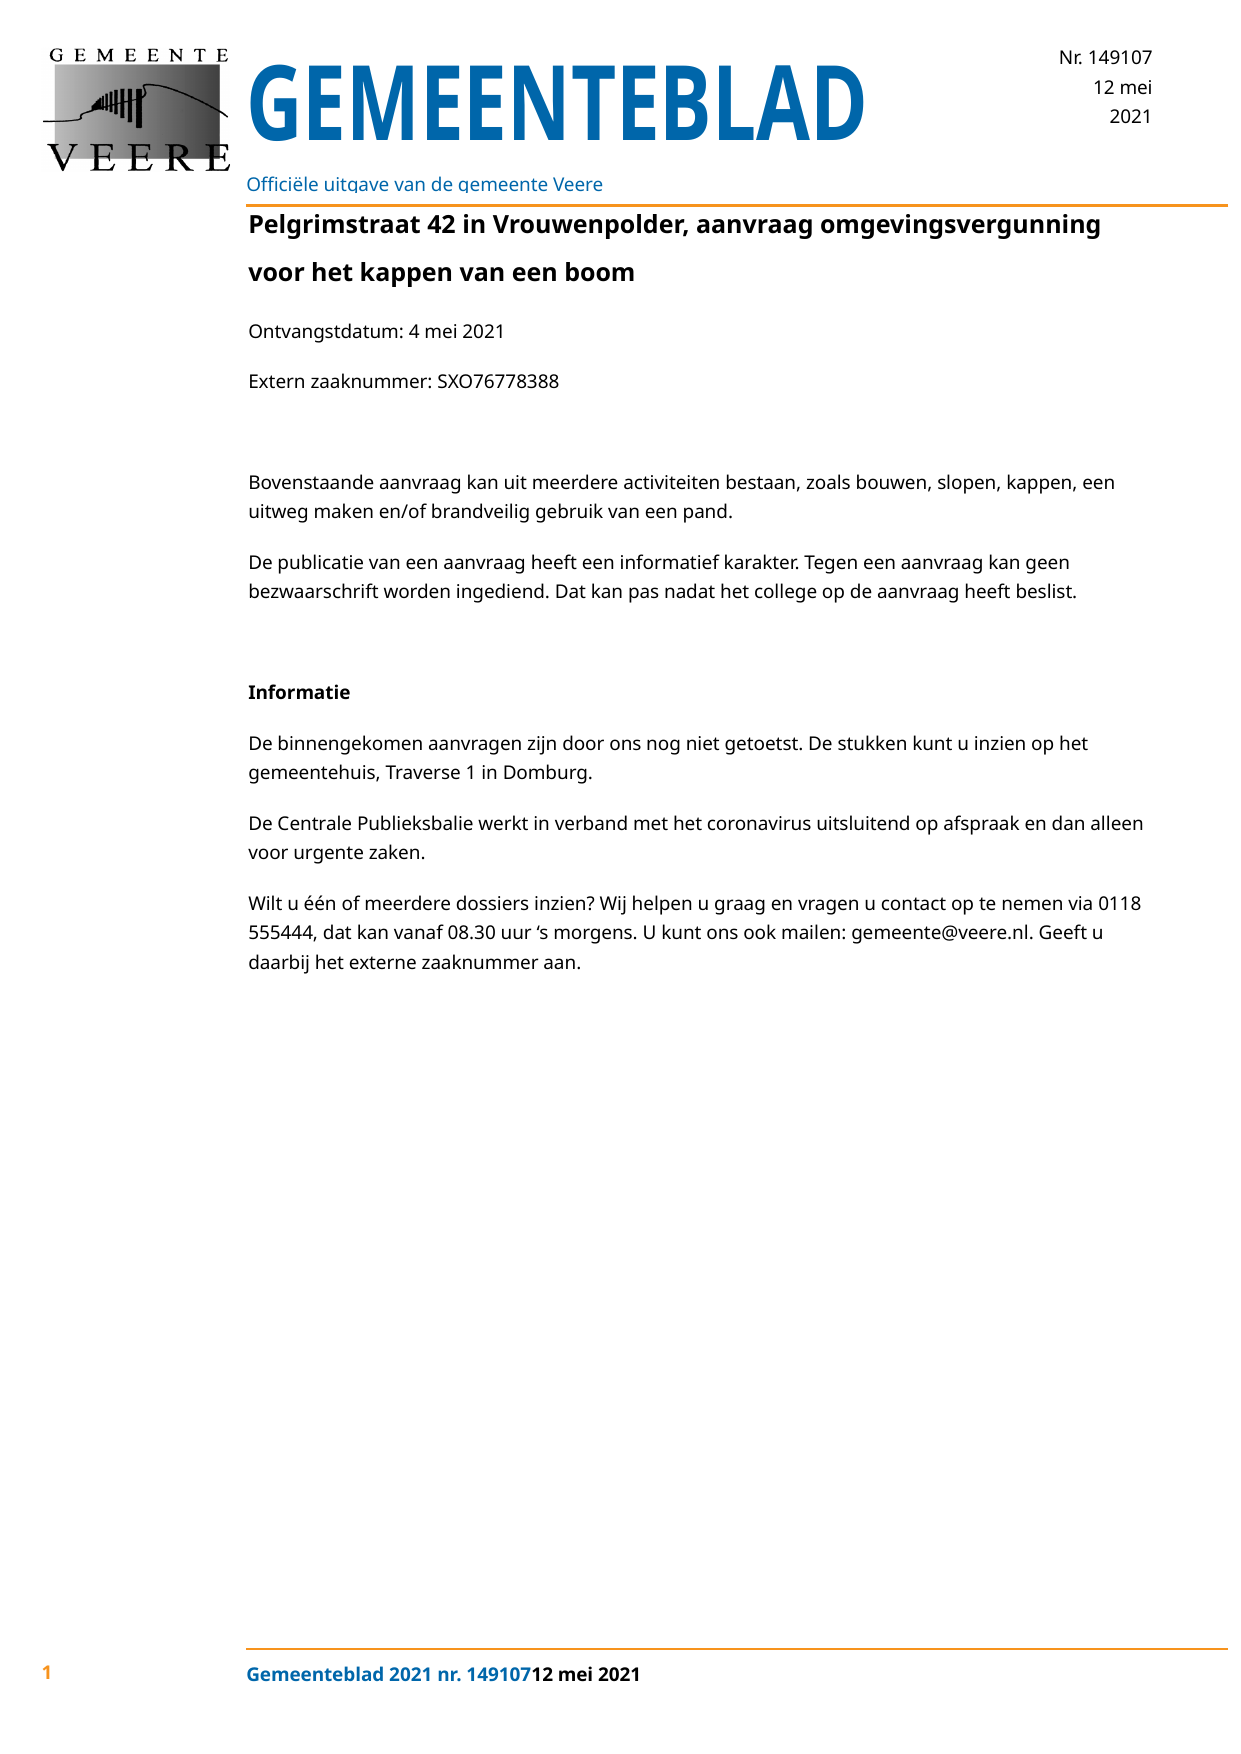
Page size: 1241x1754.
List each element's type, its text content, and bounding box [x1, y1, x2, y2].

text Pelgrimstraat 42 in Vrouwenpolder, aanvraag omgevingsvergunning voor het kappen van een boom [248, 207, 1152, 288]
text Ontvangstdatum: 4 mei 2021 [248, 318, 1152, 344]
text Wilt u één of meerdere dossiers inzien? Wij helpen u graag en vragen u contact op te nemen via 0118 555444, dat kan vanaf 08.30 uur ‘s morgens. U kunt ons ook mailen: gemeente@veere.nl. Geeft u daarbij het externe zaaknummer aan. [248, 890, 1152, 975]
text De publicatie van een aanvraag heeft een informatief karakter. Tegen een aanvraag kan geen bezwaarschrift worden ingediend. Dat kan pas nadat het college op de aanvraag heeft beslist. [248, 549, 1152, 604]
text Informatie [248, 679, 1152, 705]
text De Centrale Publieksbalie werkt in verband met het coronavirus uitsluitend op afspraak en dan alleen voor urgente zaken. [248, 810, 1152, 865]
text Extern zaaknummer: SXO76778388 [248, 368, 1152, 394]
text De binnengekomen aanvragen zijn door ons nog niet getoetst. De stukken kunt u inzien op het gemeentehuis, Traverse 1 in Domburg. [248, 730, 1152, 785]
text Bovenstaande aanvraag kan uit meerdere activiteiten bestaan, zoals bouwen, slopen, kappen, een uitweg maken en/of brandveilig gebruik van een pand. [248, 469, 1152, 524]
picture [41, 47, 231, 172]
